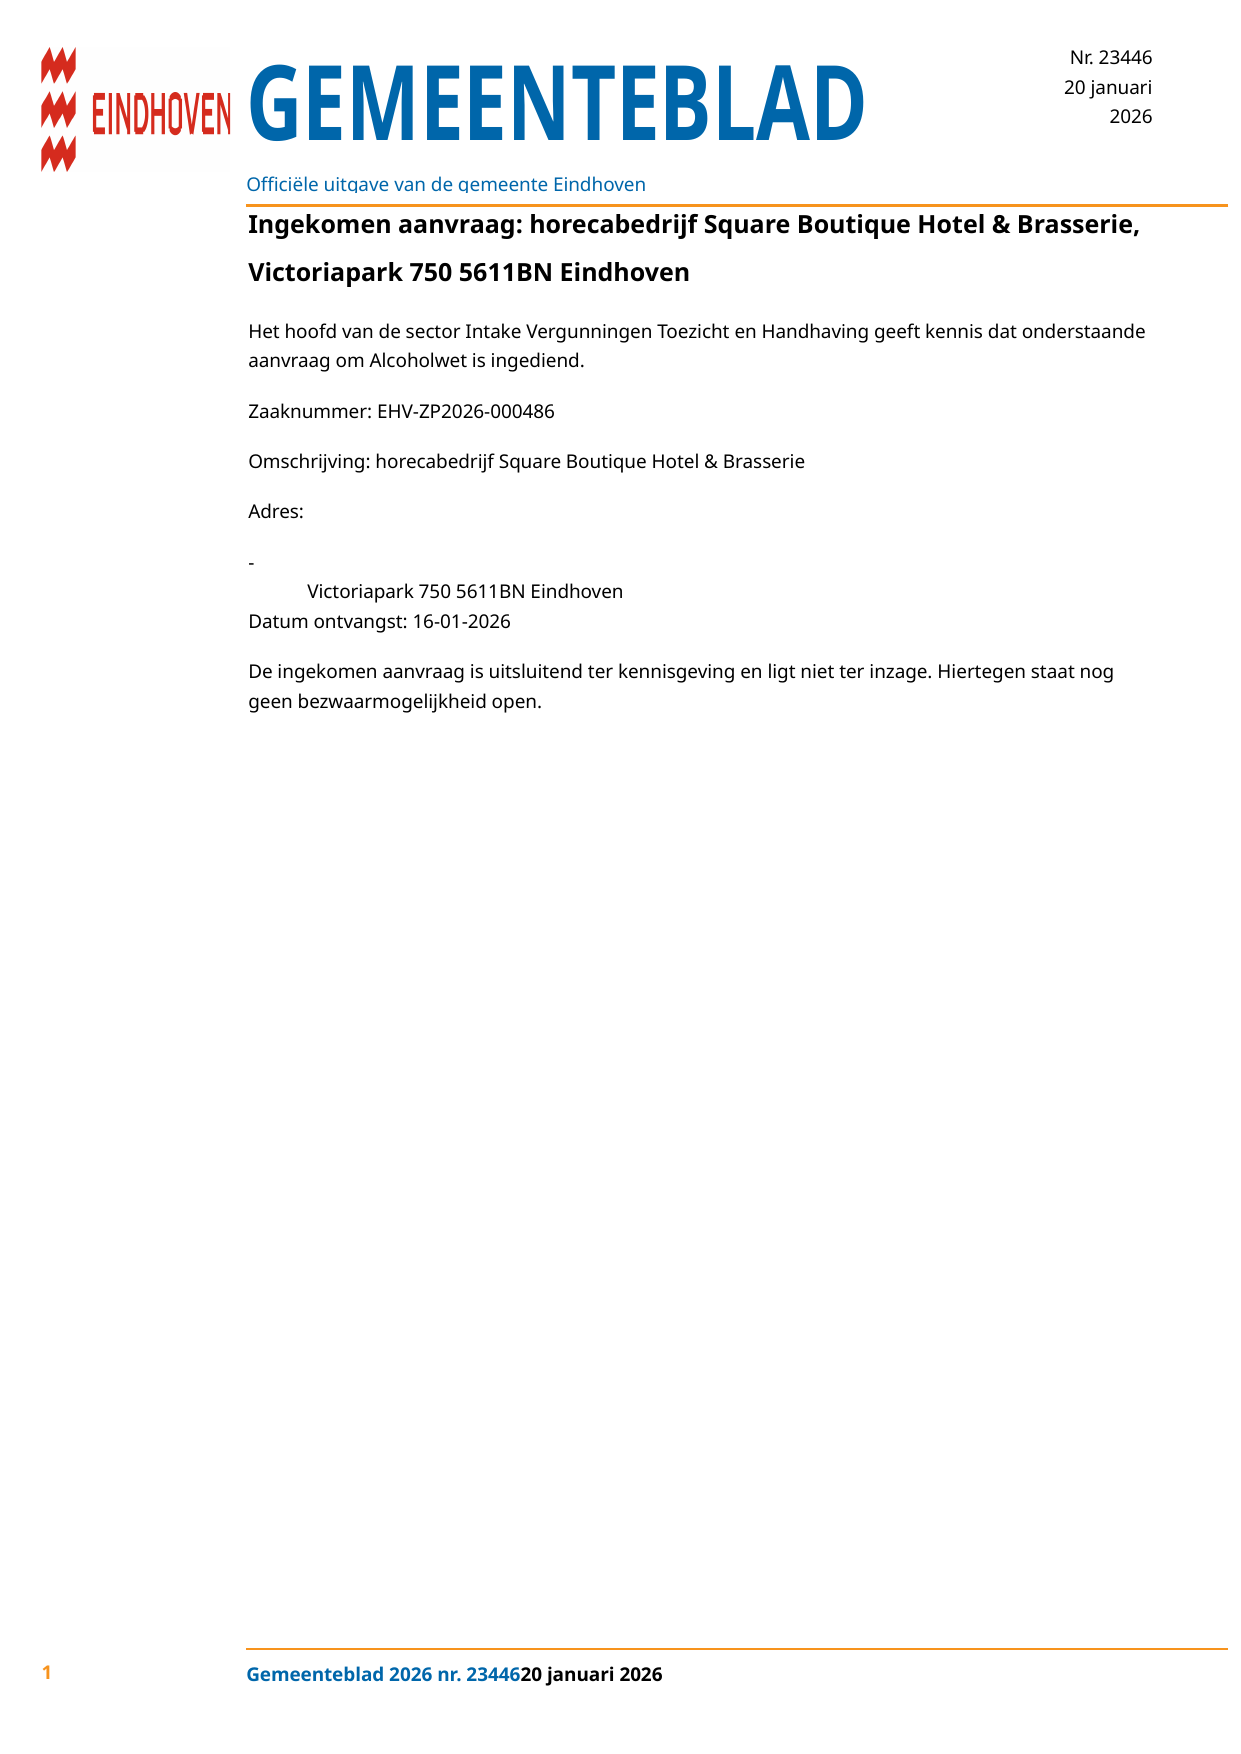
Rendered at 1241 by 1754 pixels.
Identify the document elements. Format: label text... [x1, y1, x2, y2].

picture [41, 47, 231, 172]
text Het hoofd van de sector Intake Vergunningen Toezicht en Handhaving geeft kennis dat onderstaande aanvraag om Alcoholwet is ingediend. [248, 318, 1152, 373]
text Zaaknummer: EHV-ZP2026-000486 [248, 398, 1152, 424]
text De ingekomen aanvraag is uitsluitend ter kennisgeving en ligt niet ter inzage. Hiertegen staat nog geen bezwaarmogelijkheid open. [248, 659, 1152, 714]
text Datum ontvangst: 16-01-2026 [248, 608, 1152, 634]
list Victoriapark 750 5611BN Eindhoven [248, 579, 1152, 604]
text Ingekomen aanvraag: horecabedrijf Square Boutique Hotel & Brasserie, Victoriapark 750 5611BN Eindhoven [248, 207, 1152, 288]
text Omschrijving: horecabedrijf Square Boutique Hotel & Brasserie [248, 448, 1152, 474]
text Adres: [248, 499, 1152, 524]
